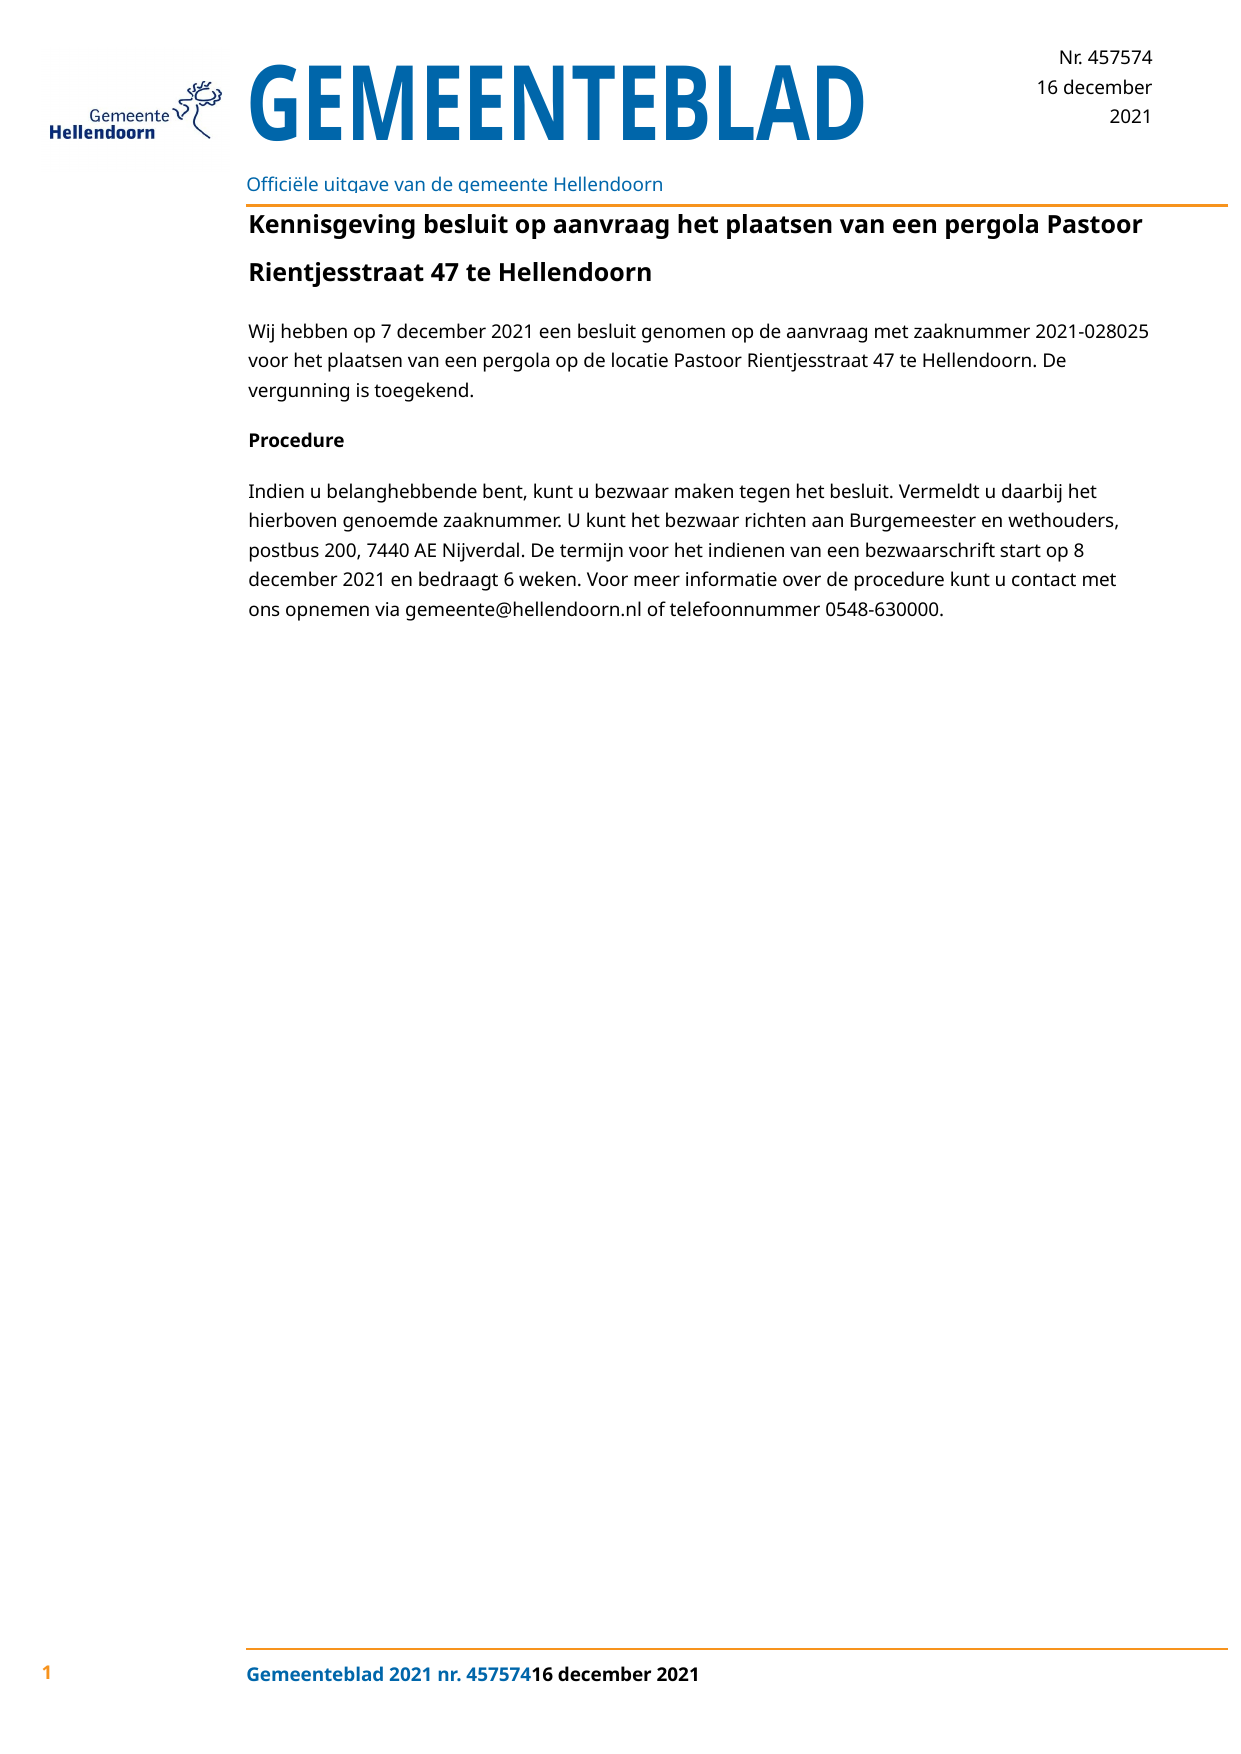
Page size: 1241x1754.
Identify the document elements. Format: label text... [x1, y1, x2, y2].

text Wij hebben op 7 december 2021 een besluit genomen op de aanvraag met zaaknummer 2021-028025 voor het plaatsen van een pergola op de locatie Pastoor Rientjesstraat 47 te Hellendoorn. De vergunning is toegekend. [248, 318, 1152, 403]
text Kennisgeving besluit op aanvraag het plaatsen van een pergola Pastoor Rientjesstraat 47 te Hellendoorn [248, 207, 1152, 288]
text Indien u belanghebbende bent, kunt u bezwaar maken tegen het besluit. Vermeldt u daarbij het hierboven genoemde zaaknummer. U kunt het bezwaar richten aan Burgemeester en wethouders, postbus 200, 7440 AE Nijverdal. De termijn voor het indienen van een bezwaarschrift start op 8 december 2021 en bedraagt 6 weken. Voor meer informatie over de procedure kunt u contact met ons opnemen via gemeente@hellendoorn.nl of telefoonnummer 0548-630000. [248, 478, 1152, 622]
picture [41, 47, 231, 172]
text Procedure [248, 427, 1152, 453]
